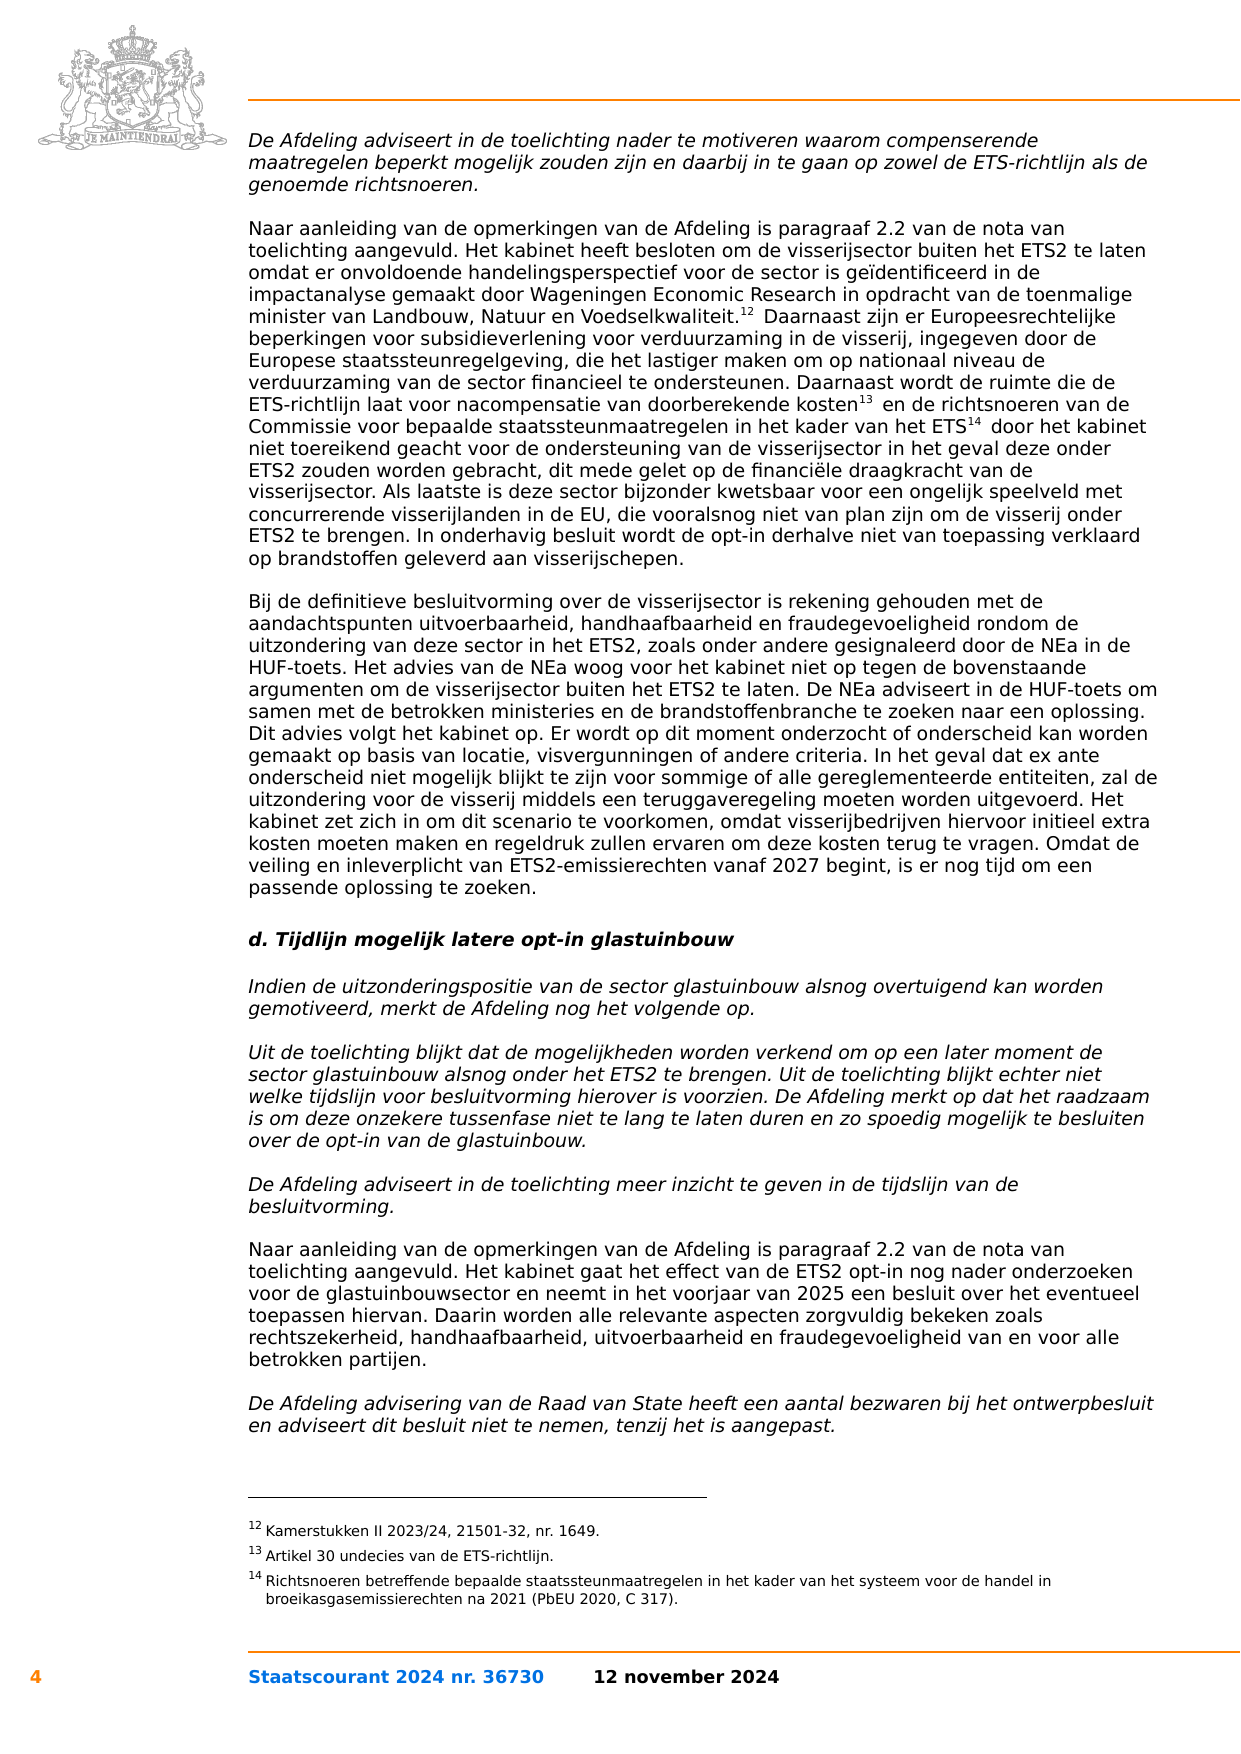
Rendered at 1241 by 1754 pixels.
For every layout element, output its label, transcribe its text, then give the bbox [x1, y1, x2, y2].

text Indien de uitzonderingspositie van de sector glastuinbouw alsnog overtuigend kan worden gemotiveerd, merkt de Afdeling nog het volgende op. [248, 976, 1163, 1020]
text De Afdeling advisering van de Raad van State heeft een aantal bezwaren bij het ontwerpbesluit en adviseert dit besluit niet te nemen, tenzij het is aangepast. [248, 1393, 1163, 1437]
text Naar aanleiding van de opmerkingen van de Afdeling is paragraaf 2.2 van de nota van toelichting aangevuld. Het kabinet heeft besloten om de visserijsector buiten het ETS2 te laten omdat er onvoldoende handelingsperspectief voor de sector is geïdentificeerd in de impactanalyse gemaakt door Wageningen Economic Research in opdracht van de toenmalige minister van Landbouw, Natuur en Voedselkwaliteit. Daarnaast zijn er Europeesrechtelijke beperkingen voor subsidieverlening voor verduurzaming in de visserij, ingegeven door de Europese staatssteunregelgeving, die het lastiger maken om op nationaal niveau de verduurzaming van de sector financieel te ondersteunen. Daarnaast wordt de ruimte die de ETS-richtlijn laat voor nacompensatie van doorberekende kosten en de richtsnoeren van de Commissie voor bepaalde staatssteunmaatregelen in het kader van het ETS door het kabinet niet toereikend geacht voor de ondersteuning van de visserijsector in het geval deze onder ETS2 zouden worden gebracht, dit mede gelet op de financiële draagkracht van de visserijsector. Als laatste is deze sector bijzonder kwetsbaar voor een ongelijk speelveld met concurrerende visserijlanden in de EU, die vooralsnog niet van plan zijn om de visserij onder ETS2 te brengen. In onderhavig besluit wordt de opt-in derhalve niet van toepassing verklaard op brandstoffen geleverd aan visserijschepen. [248, 218, 1163, 569]
text Richtsnoeren betreffende bepaalde staatssteunmaatregelen in het kader van het systeem voor de handel in broeikasgasemissierechten na 2021 (PbEU 2020, C 317). [248, 1569, 1163, 1608]
picture [38, 25, 227, 150]
text Naar aanleiding van de opmerkingen van de Afdeling is paragraaf 2.2 van de nota van toelichting aangevuld. Het kabinet gaat het effect van de ETS2 opt-in nog nader onderzoeken voor de glastuinbouwsector en neemt in het voorjaar van 2025 een besluit over het eventueel toepassen hiervan. Daarin worden alle relevante aspecten zorgvuldig bekeken zoals rechtszekerheid, handhaafbaarheid, uitvoerbaarheid en fraudegevoeligheid van en voor alle betrokken partijen. [248, 1239, 1163, 1371]
text Artikel 30 undecies van de ETS-richtlijn. [248, 1544, 1163, 1566]
text De Afdeling adviseert in de toelichting nader te motiveren waarom compenserende maatregelen beperkt mogelijk zouden zijn en daarbij in te gaan op zowel de ETS-richtlijn als de genoemde richtsnoeren. [248, 130, 1163, 196]
text Bij de definitieve besluitvorming over de visserijsector is rekening gehouden met de aandachtspunten uitvoerbaarheid, handhaafbaarheid en fraudegevoeligheid rondom de uitzondering van deze sector in het ETS2, zoals onder andere gesignaleerd door de NEa in de HUF-toets. Het advies van de NEa woog voor het kabinet niet op tegen de bovenstaande argumenten om de visserijsector buiten het ETS2 te laten. De NEa adviseert in de HUF-toets om samen met de betrokken ministeries en de brandstoffenbranche te zoeken naar een oplossing. Dit advies volgt het kabinet op. Er wordt op dit moment onderzocht of onderscheid kan worden gemaakt op basis van locatie, visvergunningen of andere criteria. In het geval dat ex ante onderscheid niet mogelijk blijkt te zijn voor sommige of alle gereglementeerde entiteiten, zal de uitzondering voor de visserij middels een teruggaveregeling moeten worden uitgevoerd. Het kabinet zet zich in om dit scenario te voorkomen, omdat visserijbedrijven hiervoor initieel extra kosten moeten maken en regeldruk zullen ervaren om deze kosten terug te vragen. Omdat de veiling en inleverplicht van ETS2-emissierechten vanaf 2027 begint, is er nog tijd om een passende oplossing te zoeken. [248, 591, 1163, 899]
text Kamerstukken II 2023/24, 21501-32, nr. 1649. [248, 1519, 1163, 1541]
text Uit de toelichting blijkt dat de mogelijkheden worden verkend om op een later moment de sector glastuinbouw alsnog onder het ETS2 te brengen. Uit de toelichting blijkt echter niet welke tijdslijn voor besluitvorming hierover is voorzien. De Afdeling merkt op dat het raadzaam is om deze onzekere tussenfase niet te lang te laten duren en zo spoedig mogelijk te besluiten over de opt-in van de glastuinbouw. [248, 1042, 1163, 1152]
text De Afdeling adviseert in de toelichting meer inzicht te geven in de tijdslijn van de besluitvorming. [248, 1173, 1163, 1217]
subtitle d. Tijdlijn mogelijk latere opt-in glastuinbouw [248, 929, 1163, 951]
